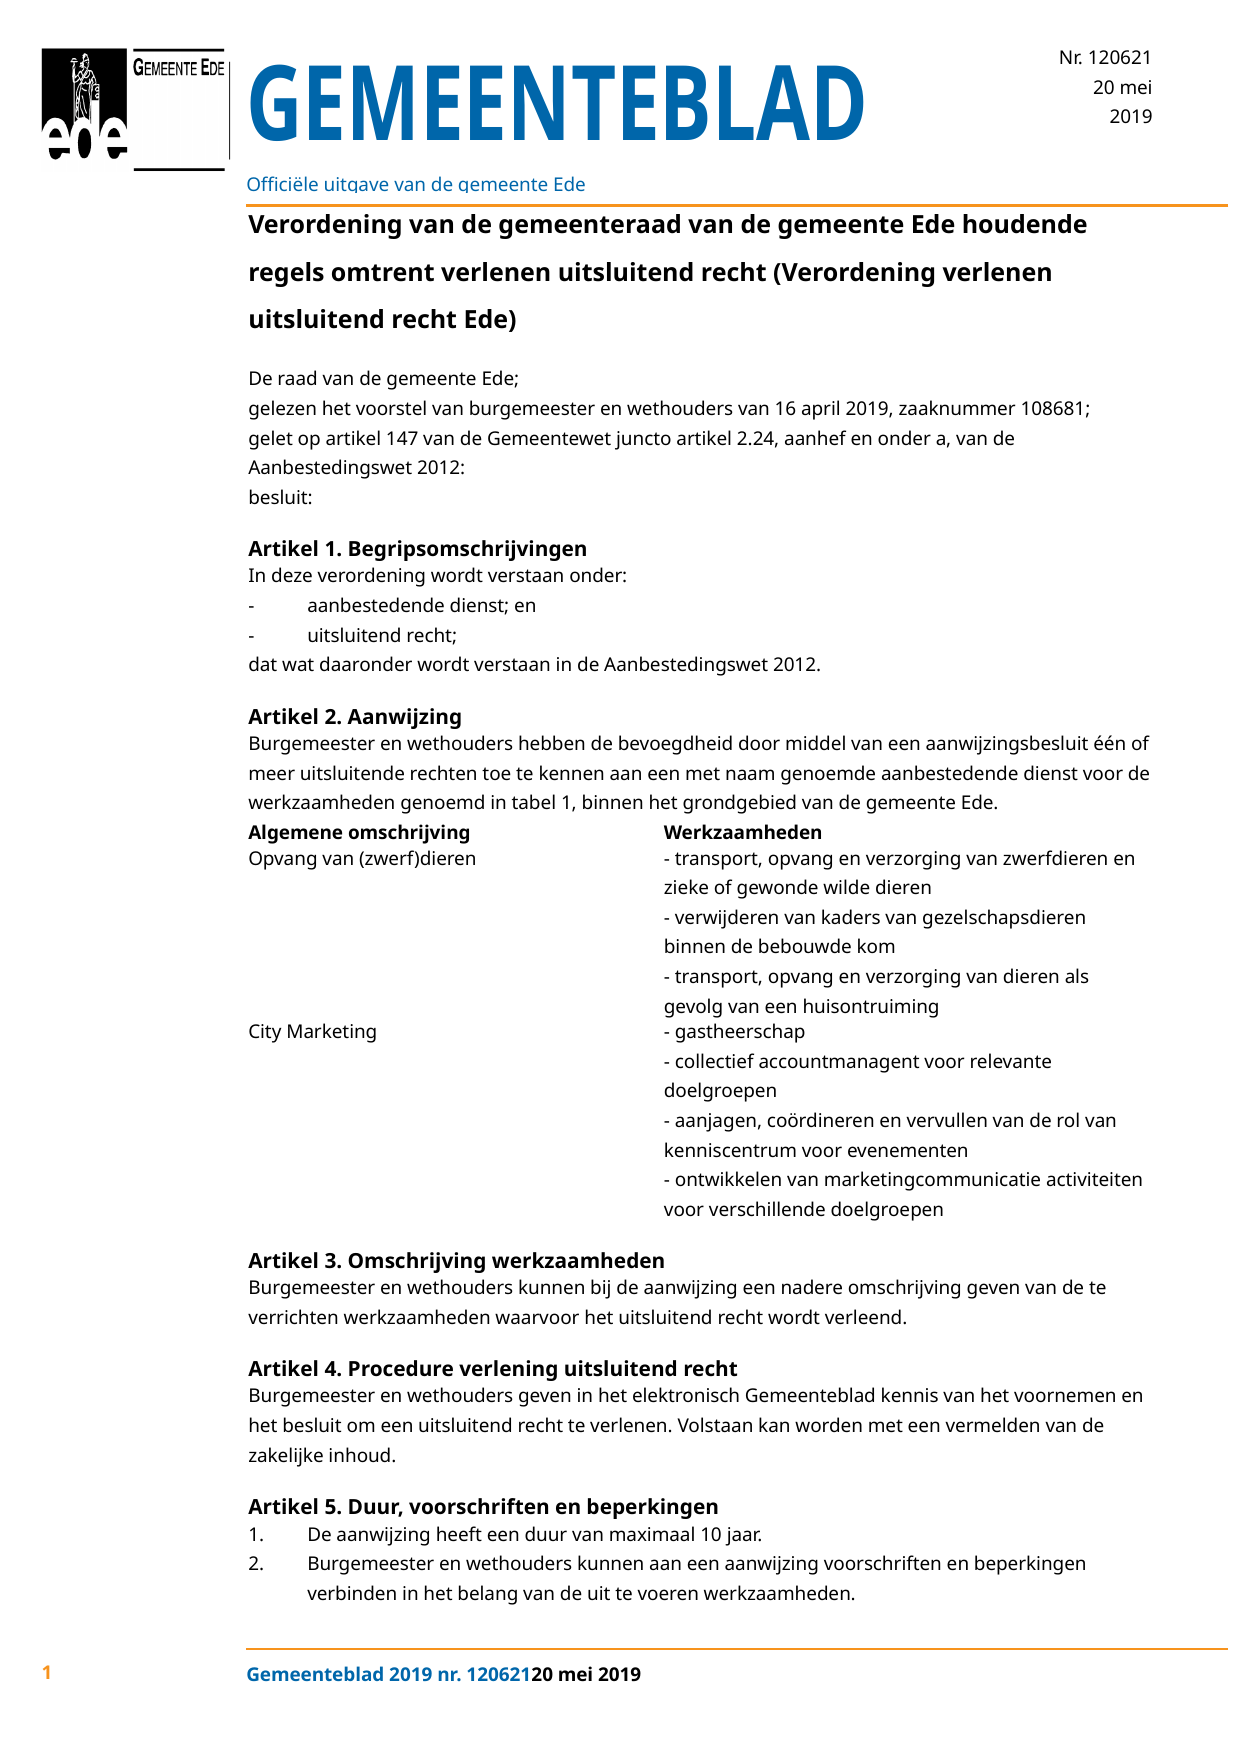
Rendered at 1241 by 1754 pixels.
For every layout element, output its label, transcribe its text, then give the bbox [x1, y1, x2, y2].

table_cell - transport, opvang en verzorging van zwerfdieren en zieke of gewonde wilde dieren - verwijderen van kaders van gezelschapsdieren binnen de bebouwde kom - transport, opvang en verzorging van dieren als gevolg van een huisontruiming [664, 845, 1152, 1018]
text Burgemeester en wethouders kunnen bij de aanwijzing een nadere omschrijving geven van de te verrichten werkzaamheden waarvoor het uitsluitend recht wordt verleend. [248, 1274, 1152, 1329]
text gelet op artikel 147 van de Gemeentewet juncto artikel 2.24, aanhef en onder a, van de Aanbestedingswet 2012: [248, 425, 1152, 480]
text Artikel 3. Omschrijving werkzaamheden [248, 1246, 1152, 1274]
text In deze verordening wordt verstaan onder: [248, 563, 1152, 588]
text Verordening van de gemeenteraad van de gemeente Ede houdende regels omtrent verlenen uitsluitend recht (Verordening verlenen uitsluitend recht Ede) [248, 207, 1152, 336]
text gelezen het voorstel van burgemeester en wethouders van 16 april 2019, zaaknummer 108681; [248, 395, 1152, 421]
table_header Algemene omschrijving [248, 819, 664, 845]
text Artikel 1. Begripsomschrijvingen [248, 534, 1152, 563]
text besluit: [248, 484, 1152, 509]
list De aanwijzing heeft een duur van maximaal 10 jaar. [248, 1521, 1152, 1546]
text Artikel 2. Aanwijzing [248, 702, 1152, 730]
text Artikel 5. Duur, voorschriften en beperkingen [248, 1492, 1152, 1521]
picture [41, 47, 231, 172]
list aanbestedende dienst; en [248, 592, 1152, 618]
text De raad van de gemeente Ede; [248, 366, 1152, 391]
text dat wat daaronder wordt verstaan in de Aanbestedingswet 2012. [248, 651, 1152, 677]
table_header Werkzaamheden [664, 819, 1152, 845]
list Burgemeester en wethouders kunnen aan een aanwijzing voorschriften en beperkingen verbinden in het belang van de uit te voeren werkzaamheden. [248, 1550, 1152, 1606]
table_cell City Marketing [248, 1019, 664, 1222]
table_cell - gastheerschap - collectief accountmanagent voor relevante doelgroepen - aanjagen, coördineren en vervullen van de rol van kenniscentrum voor evenementen - ontwikkelen van marketingcommunicatie activiteiten voor verschillende doelgroepen [664, 1019, 1152, 1222]
text Burgemeester en wethouders geven in het elektronisch Gemeenteblad kennis van het voornemen en het besluit om een uitsluitend recht te verlenen. Volstaan kan worden met een vermelden van de zakelijke inhoud. [248, 1383, 1152, 1468]
text Artikel 4. Procedure verlening uitsluitend recht [248, 1354, 1152, 1383]
table_cell Opvang van (zwerf)dieren [248, 845, 664, 1018]
list uitsluitend recht; [248, 622, 1152, 648]
text Burgemeester en wethouders hebben de bevoegdheid door middel van een aanwijzingsbesluit één of meer uitsluitende rechten toe te kennen aan een met naam genoemde aanbestedende dienst voor de werkzaamheden genoemd in tabel 1, binnen het grondgebied van de gemeente Ede. [248, 730, 1152, 815]
